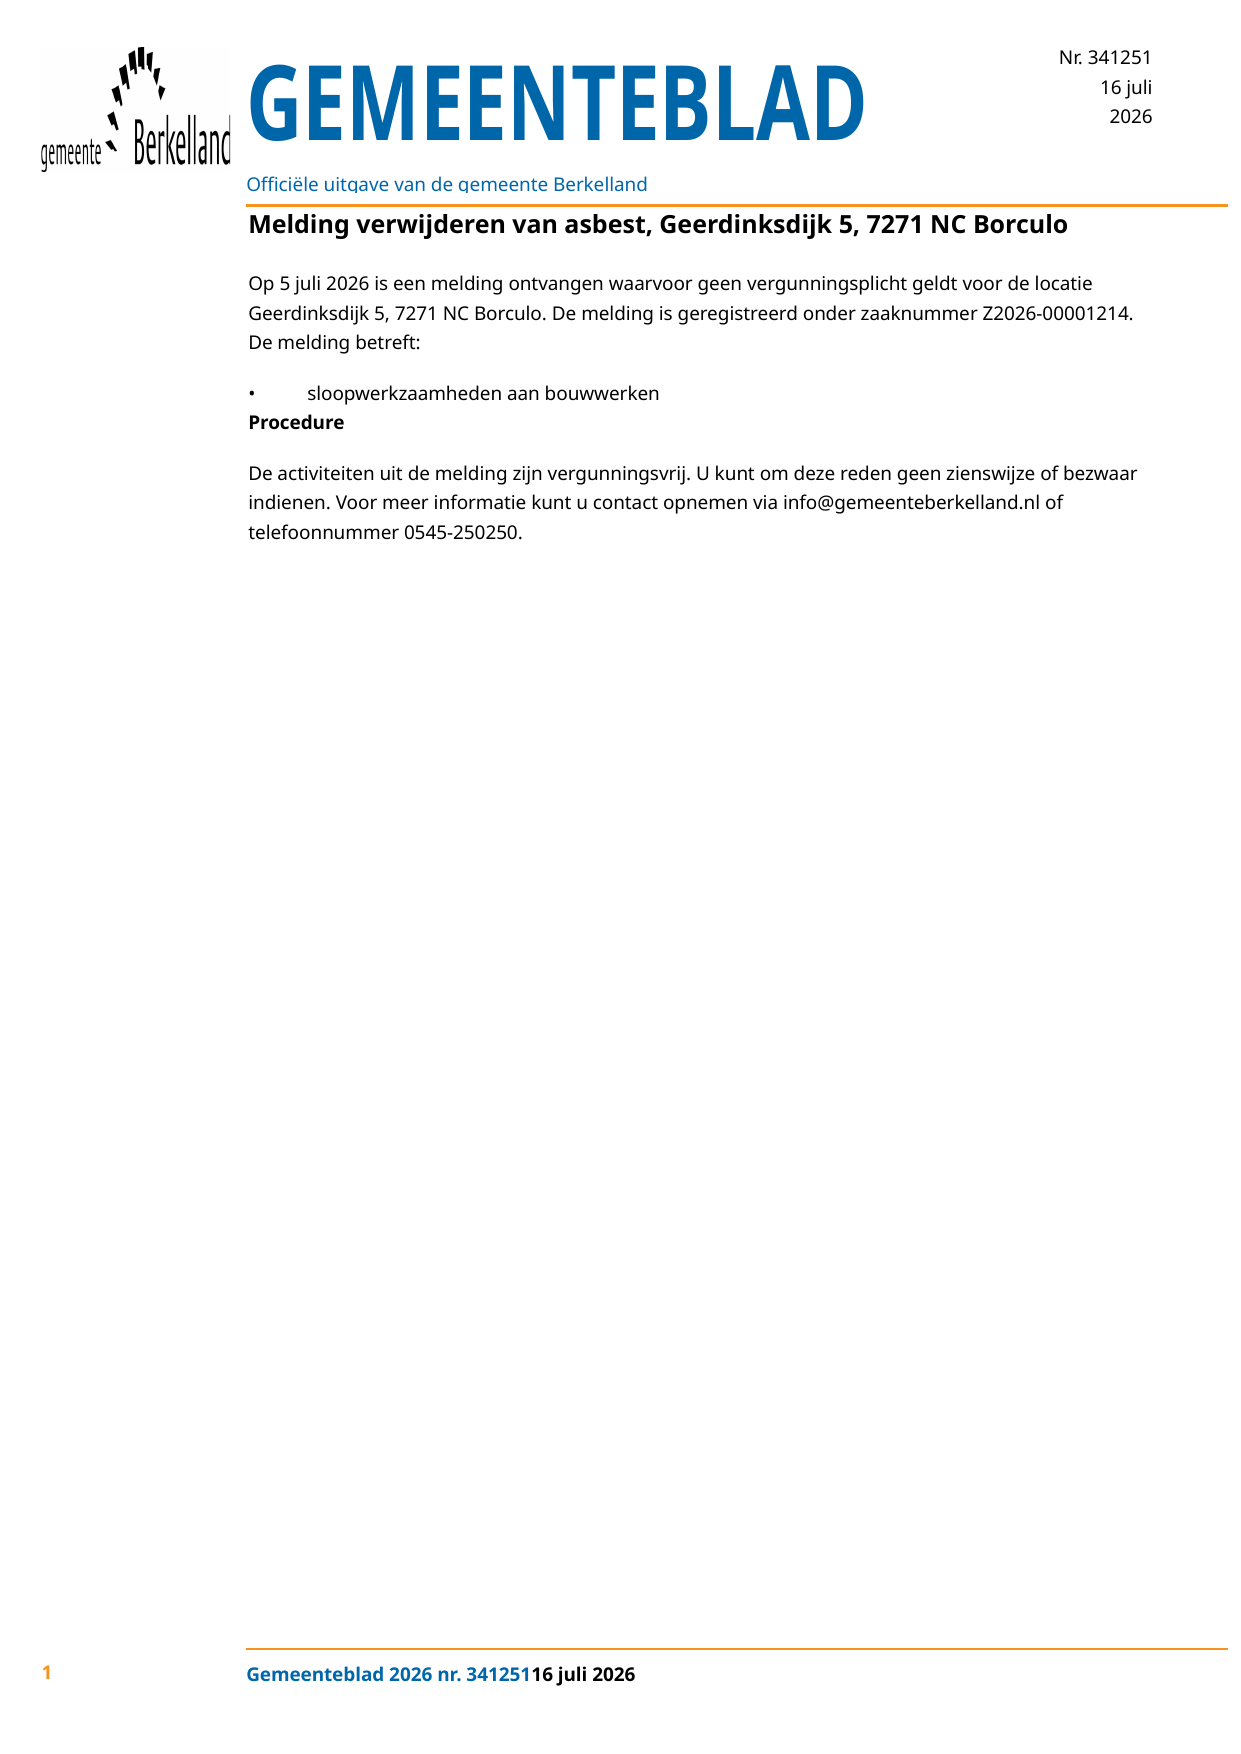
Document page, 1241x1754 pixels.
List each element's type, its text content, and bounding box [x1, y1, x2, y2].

picture [41, 47, 231, 172]
text Procedure [248, 409, 1152, 435]
text De activiteiten uit de melding zijn vergunningsvrij. U kunt om deze reden geen zienswijze of bezwaar indienen. Voor meer informatie kunt u contact opnemen via info@gemeenteberkelland.nl of telefoonnummer 0545-250250. [248, 460, 1152, 545]
text Op 5 juli 2026 is een melding ontvangen waarvoor geen vergunningsplicht geldt voor de locatie Geerdinksdijk 5, 7271 NC Borculo. De melding is geregistreerd onder zaaknummer Z2026-00001214. De melding betreft: [248, 270, 1152, 355]
text Melding verwijderen van asbest, Geerdinksdijk 5, 7271 NC Borculo [248, 207, 1152, 241]
list sloopwerkzaamheden aan bouwwerken [248, 380, 1152, 406]
